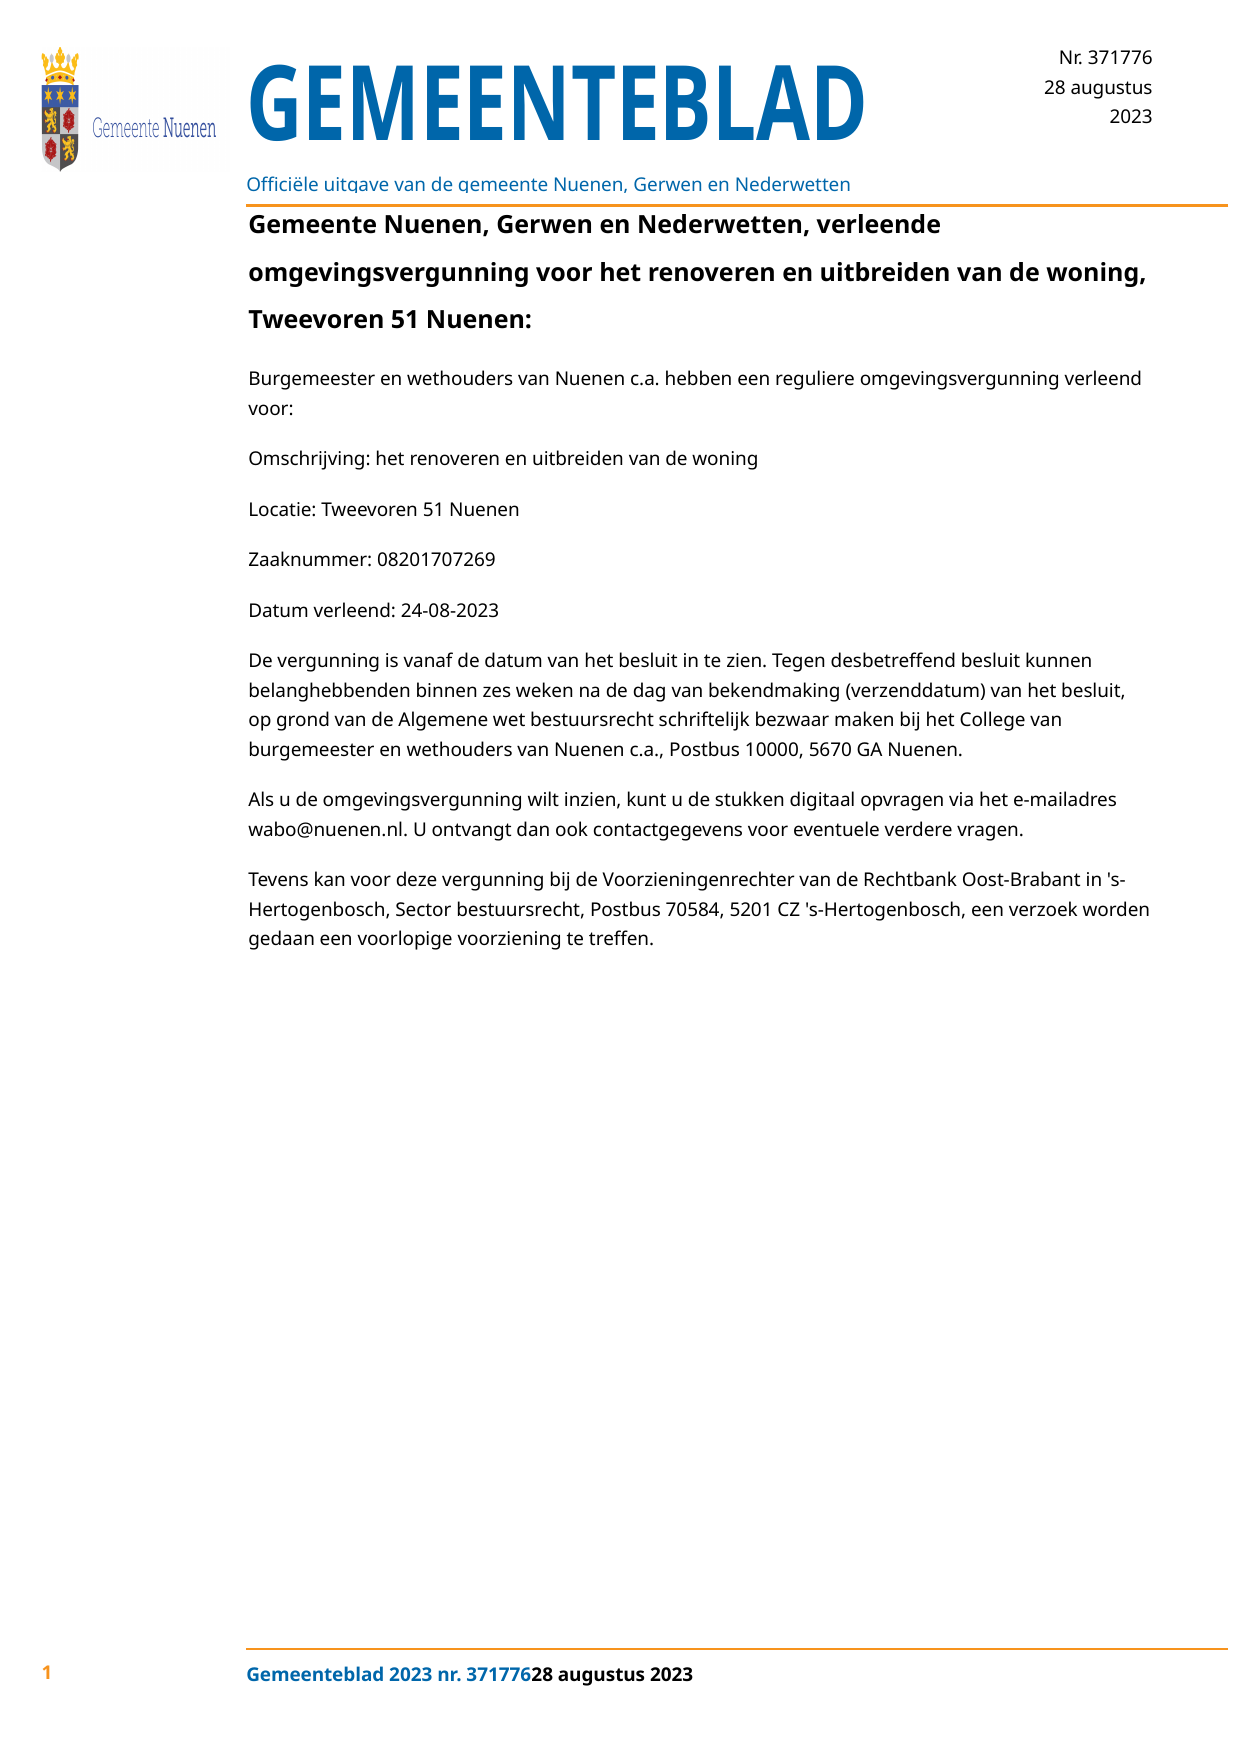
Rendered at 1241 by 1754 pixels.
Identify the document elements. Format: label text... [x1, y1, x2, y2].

text Datum verleend: 24-08-2023 [248, 597, 1152, 622]
text Tevens kan voor deze vergunning bij de Voorzieningenrechter van de Rechtbank Oost-Brabant in 's-Hertogenbosch, Sector bestuursrecht, Postbus 70584, 5201 CZ 's-Hertogenbosch, een verzoek worden gedaan een voorlopige voorziening te treffen. [248, 866, 1152, 951]
text Als u de omgevingsvergunning wilt inzien, kunt u de stukken digitaal opvragen via het e-mailadres wabo@nuenen.nl. U ontvangt dan ook contactgegevens voor eventuele verdere vragen. [248, 786, 1152, 842]
text De vergunning is vanaf de datum van het besluit in te zien. Tegen desbetreffend besluit kunnen belanghebbenden binnen zes weken na de dag van bekendmaking (verzenddatum) van het besluit, op grond van de Algemene wet bestuursrecht schriftelijk bezwaar maken bij het College van burgemeester en wethouders van Nuenen c.a., Postbus 10000, 5670 GA Nuenen. [248, 647, 1152, 762]
text Gemeente Nuenen, Gerwen en Nederwetten, verleende omgevingsvergunning voor het renoveren en uitbreiden van de woning, Tweevoren 51 Nuenen: [248, 207, 1152, 336]
picture [41, 47, 231, 172]
text Burgemeester en wethouders van Nuenen c.a. hebben een reguliere omgevingsvergunning verleend voor: [248, 366, 1152, 421]
text Locatie: Tweevoren 51 Nuenen [248, 496, 1152, 522]
text Omschrijving: het renoveren en uitbreiden van de woning [248, 446, 1152, 471]
text Zaaknummer: 08201707269 [248, 546, 1152, 572]
